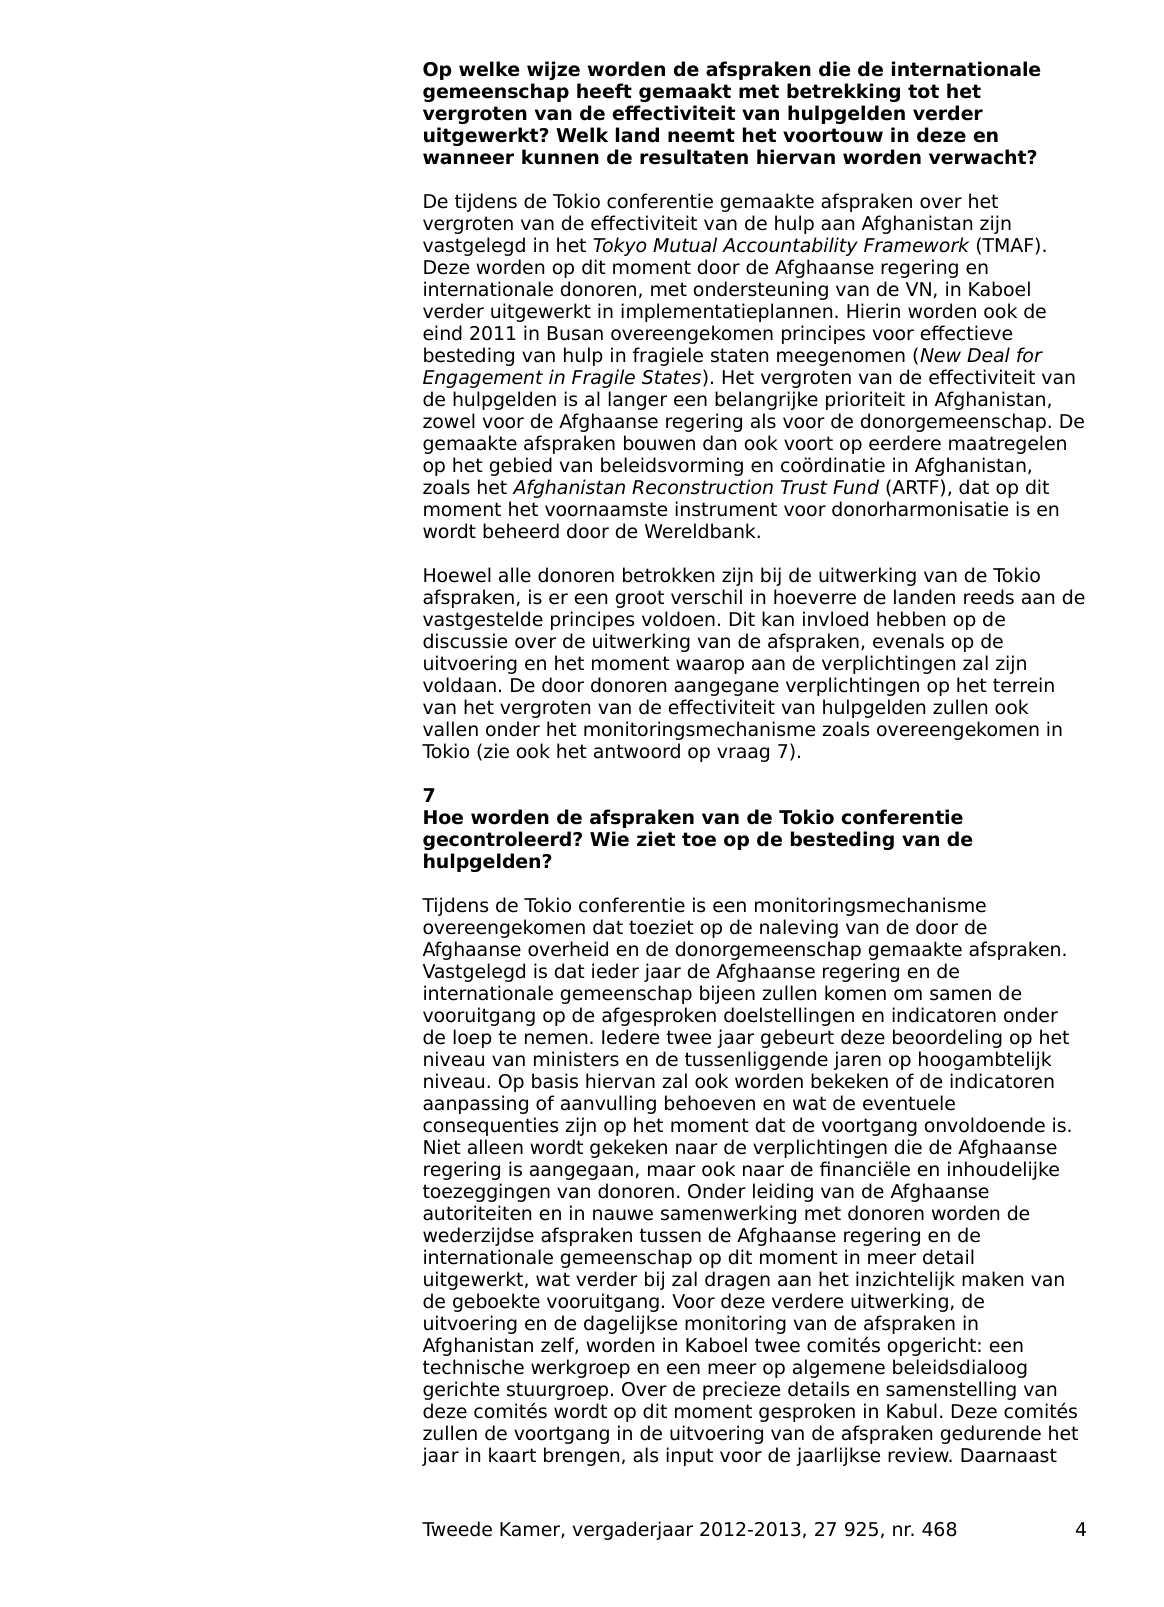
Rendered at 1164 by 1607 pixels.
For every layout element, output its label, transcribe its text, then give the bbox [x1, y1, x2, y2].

text De tijdens de Tokio conferentie gemaakte afspraken over het vergroten van de effectiviteit van de hulp aan Afghanistan zijn vastgelegd in het Tokyo Mutual Accountability Framework (TMAF). Deze worden op dit moment door de Afghaanse regering en internationale donoren, met ondersteuning van de VN, in Kaboel verder uitgewerkt in implementatieplannen. Hierin worden ook de eind 2011 in Busan overeengekomen principes voor effectieve besteding van hulp in fragiele staten meegenomen (New Deal for Engagement in Fragile States). Het vergroten van de effectiviteit van de hulpgelden is al langer een belangrijke prioriteit in Afghanistan, zowel voor de Afghaanse regering als voor de donorgemeenschap. De gemaakte afspraken bouwen dan ook voort op eerdere maatregelen op het gebied van beleidsvorming en coördinatie in Afghanistan, zoals het Afghanistan Reconstruction Trust Fund (ARTF), dat op dit moment het voornaamste instrument voor donorharmonisatie is en wordt beheerd door de Wereldbank. [422, 191, 1087, 543]
text Tijdens de Tokio conferentie is een monitoringsmechanisme overeengekomen dat toeziet op de naleving van de door de Afghaanse overheid en de donorgemeenschap gemaakte afspraken. Vastgelegd is dat ieder jaar de Afghaanse regering en de internationale gemeenschap bijeen zullen komen om samen de vooruitgang op de afgesproken doelstellingen en indicatoren onder de loep te nemen. Iedere twee jaar gebeurt deze beoordeling op het niveau van ministers en de tussenliggende jaren op hoogambtelijk niveau. Op basis hiervan zal ook worden bekeken of de indicatoren aanpassing of aanvulling behoeven en wat de eventuele consequenties zijn op het moment dat de voortgang onvoldoende is. Niet alleen wordt gekeken naar de verplichtingen die de Afghaanse regering is aangegaan, maar ook naar de financiële en inhoudelijke toezeggingen van donoren. Onder leiding van de Afghaanse autoriteiten en in nauwe samenwerking met donoren worden de wederzijdse afspraken tussen de Afghaanse regering en de internationale gemeenschap op dit moment in meer detail uitgewerkt, wat verder bij zal dragen aan het inzichtelijk maken van de geboekte vooruitgang. Voor deze verdere uitwerking, de uitvoering en de dagelijkse monitoring van de afspraken in Afghanistan zelf, worden in Kaboel twee comités opgericht: een technische werkgroep en een meer op algemene beleidsdialoog gerichte stuurgroep. Over de precieze details en samenstelling van deze comités wordt op dit moment gesproken in Kabul. Deze comités zullen de voortgang in de uitvoering van de afspraken gedurende het jaar in kaart brengen, als input voor de jaarlijkse review. Daarnaast [422, 895, 1087, 1467]
text Hoewel alle donoren betrokken zijn bij de uitwerking van de Tokio afspraken, is er een groot verschil in hoeverre de landen reeds aan de vastgestelde principes voldoen. Dit kan invloed hebben op de discussie over de uitwerking van de afspraken, evenals op de uitvoering en het moment waarop aan de verplichtingen zal zijn voldaan. De door donoren aangegane verplichtingen op het terrein van het vergroten van de effectiviteit van hulpgelden zullen ook vallen onder het monitoringsmechanisme zoals overeengekomen in Tokio (zie ook het antwoord op vraag 7). [422, 565, 1087, 763]
text Hoe worden de afspraken van de Tokio conferentie gecontroleerd? Wie ziet toe op de besteding van de hulpgelden? [422, 807, 1087, 873]
text Op welke wijze worden de afspraken die de internationale gemeenschap heeft gemaakt met betrekking tot het vergroten van de effectiviteit van hulpgelden verder uitgewerkt? Welk land neemt het voortouw in deze en wanneer kunnen de resultaten hiervan worden verwacht? [422, 59, 1087, 169]
text 7 [422, 785, 1087, 807]
